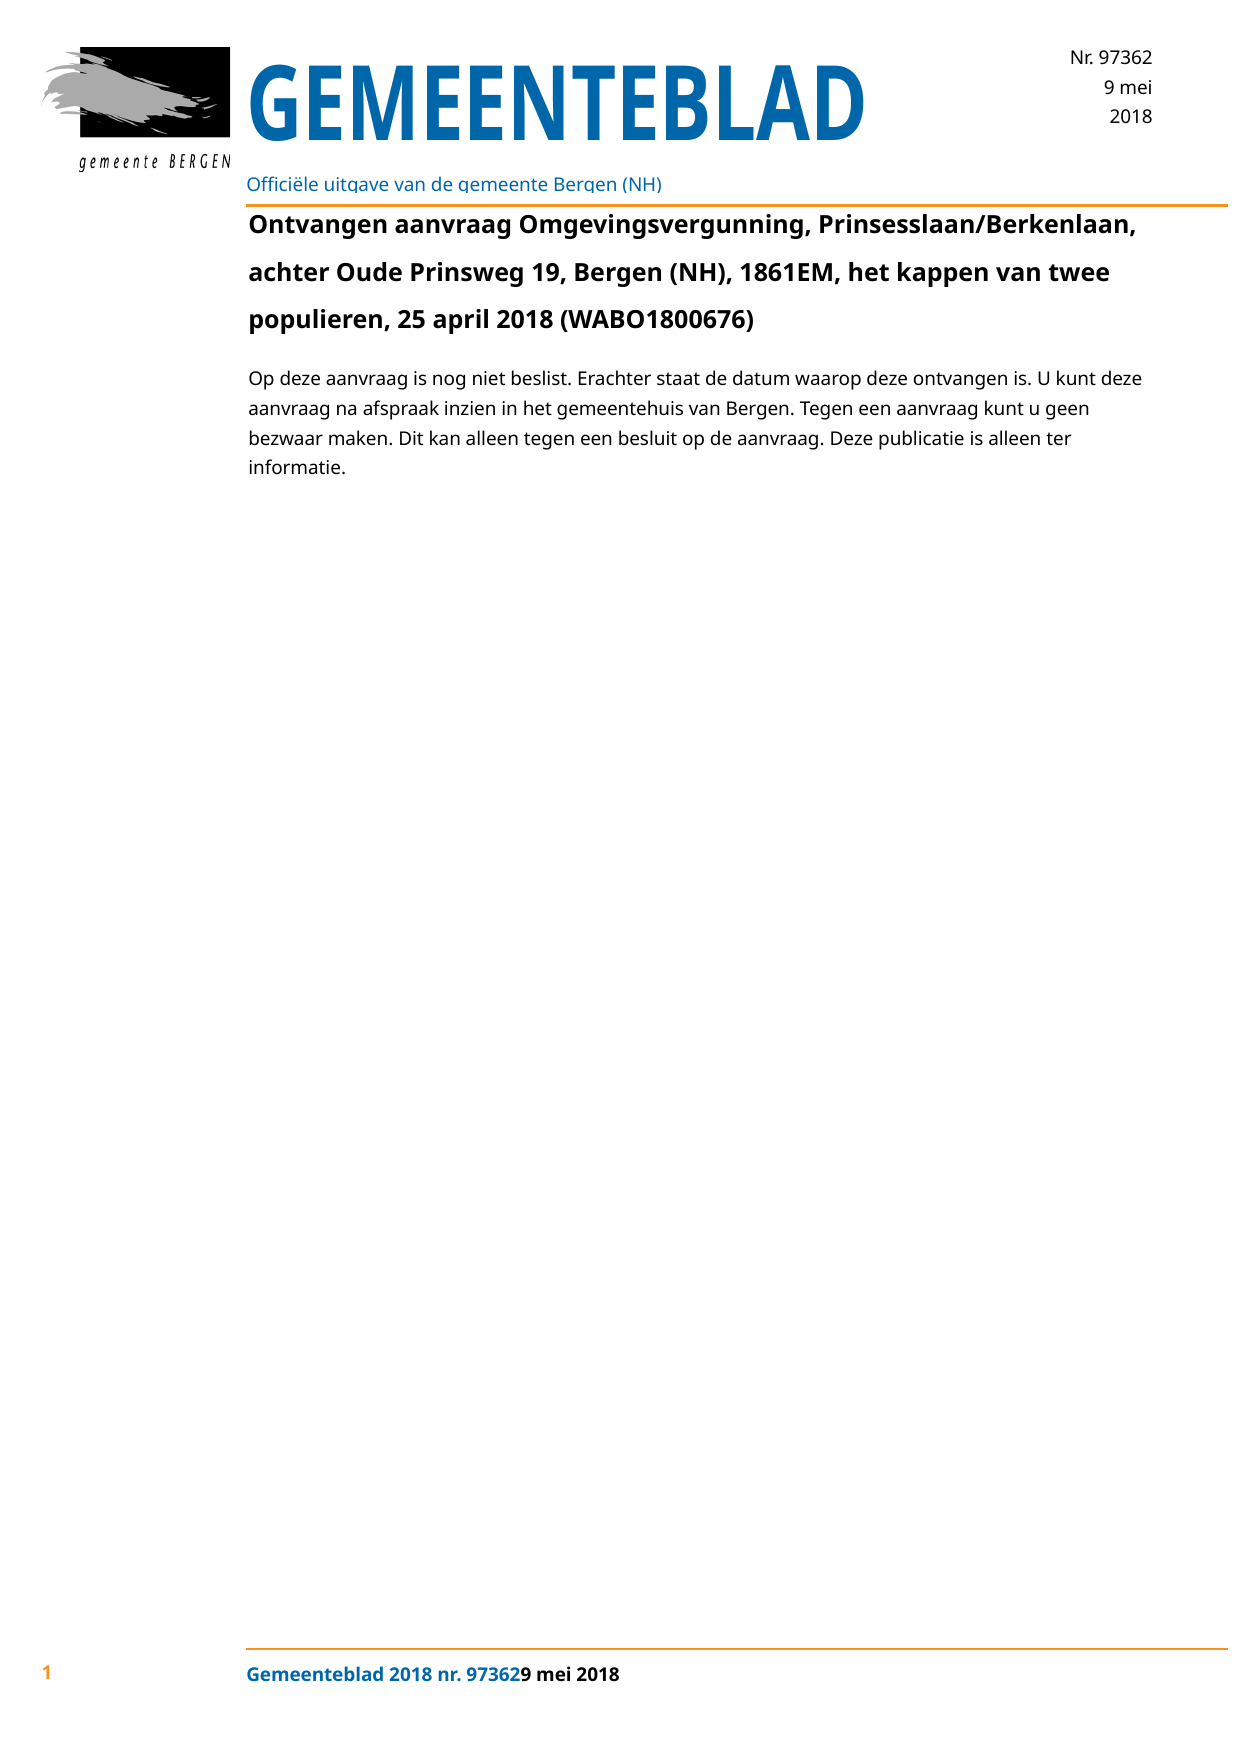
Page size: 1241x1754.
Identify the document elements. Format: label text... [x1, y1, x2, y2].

text Ontvangen aanvraag Omgevingsvergunning, Prinsesslaan/Berkenlaan, achter Oude Prinsweg 19, Bergen (NH), 1861EM, het kappen van twee populieren, 25 april 2018 (WABO1800676) [248, 207, 1152, 336]
text Op deze aanvraag is nog niet beslist. Erachter staat de datum waarop deze ontvangen is. U kunt deze aanvraag na afspraak inzien in het gemeentehuis van Bergen. Tegen een aanvraag kunt u geen bezwaar maken. Dit kan alleen tegen een besluit op de aanvraag. Deze publicatie is alleen ter informatie. [248, 366, 1152, 480]
picture [41, 47, 231, 172]
